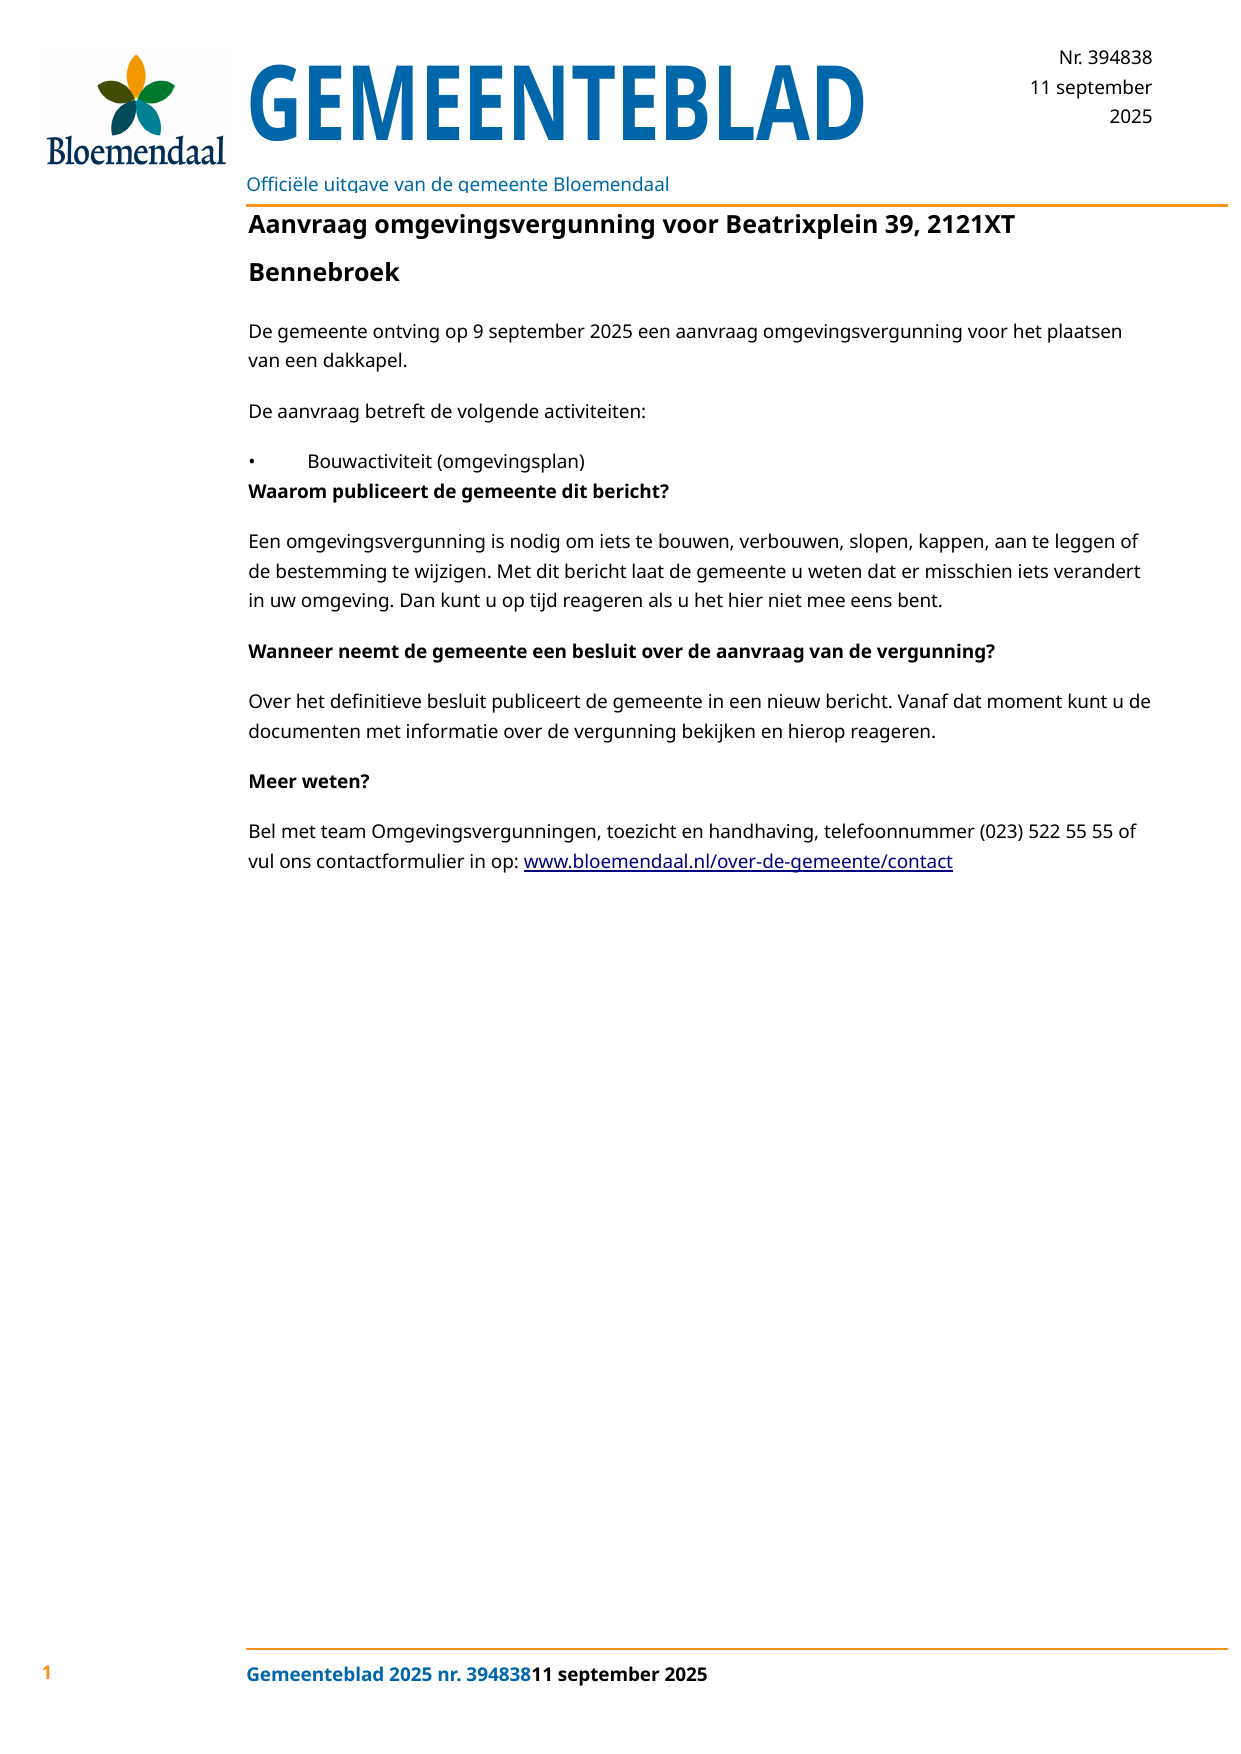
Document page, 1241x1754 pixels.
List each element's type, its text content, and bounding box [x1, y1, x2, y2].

text Een omgevingsvergunning is nodig om iets te bouwen, verbouwen, slopen, kappen, aan te leggen of de bestemming te wijzigen. Met dit bericht laat de gemeente u weten dat er misschien iets verandert in uw omgeving. Dan kunt u op tijd reageren als u het hier niet mee eens bent. [248, 528, 1152, 613]
text De aanvraag betreft de volgende activiteiten: [248, 398, 1152, 424]
text Bel met team Omgevingsvergunningen, toezicht en handhaving, telefoonnummer (023) 522 55 55 of vul ons contactformulier in op: www.bloemendaal.nl/over-de-gemeente/contact [248, 819, 1152, 874]
text De gemeente ontving op 9 september 2025 een aanvraag omgevingsvergunning voor het plaatsen van een dakkapel. [248, 318, 1152, 373]
text Wanneer neemt de gemeente een besluit over de aanvraag van de vergunning? [248, 638, 1152, 664]
picture [41, 47, 231, 172]
text Waarom publiceert de gemeente dit bericht? [248, 478, 1152, 504]
text Meer weten? [248, 768, 1152, 794]
text Over het definitieve besluit publiceert de gemeente in een nieuw bericht. Vanaf dat moment kunt u de documenten met informatie over de vergunning bekijken en hierop reageren. [248, 688, 1152, 744]
list Bouwactiviteit (omgevingsplan) [248, 448, 1152, 474]
text Aanvraag omgevingsvergunning voor Beatrixplein 39, 2121XT Bennebroek [248, 207, 1152, 288]
